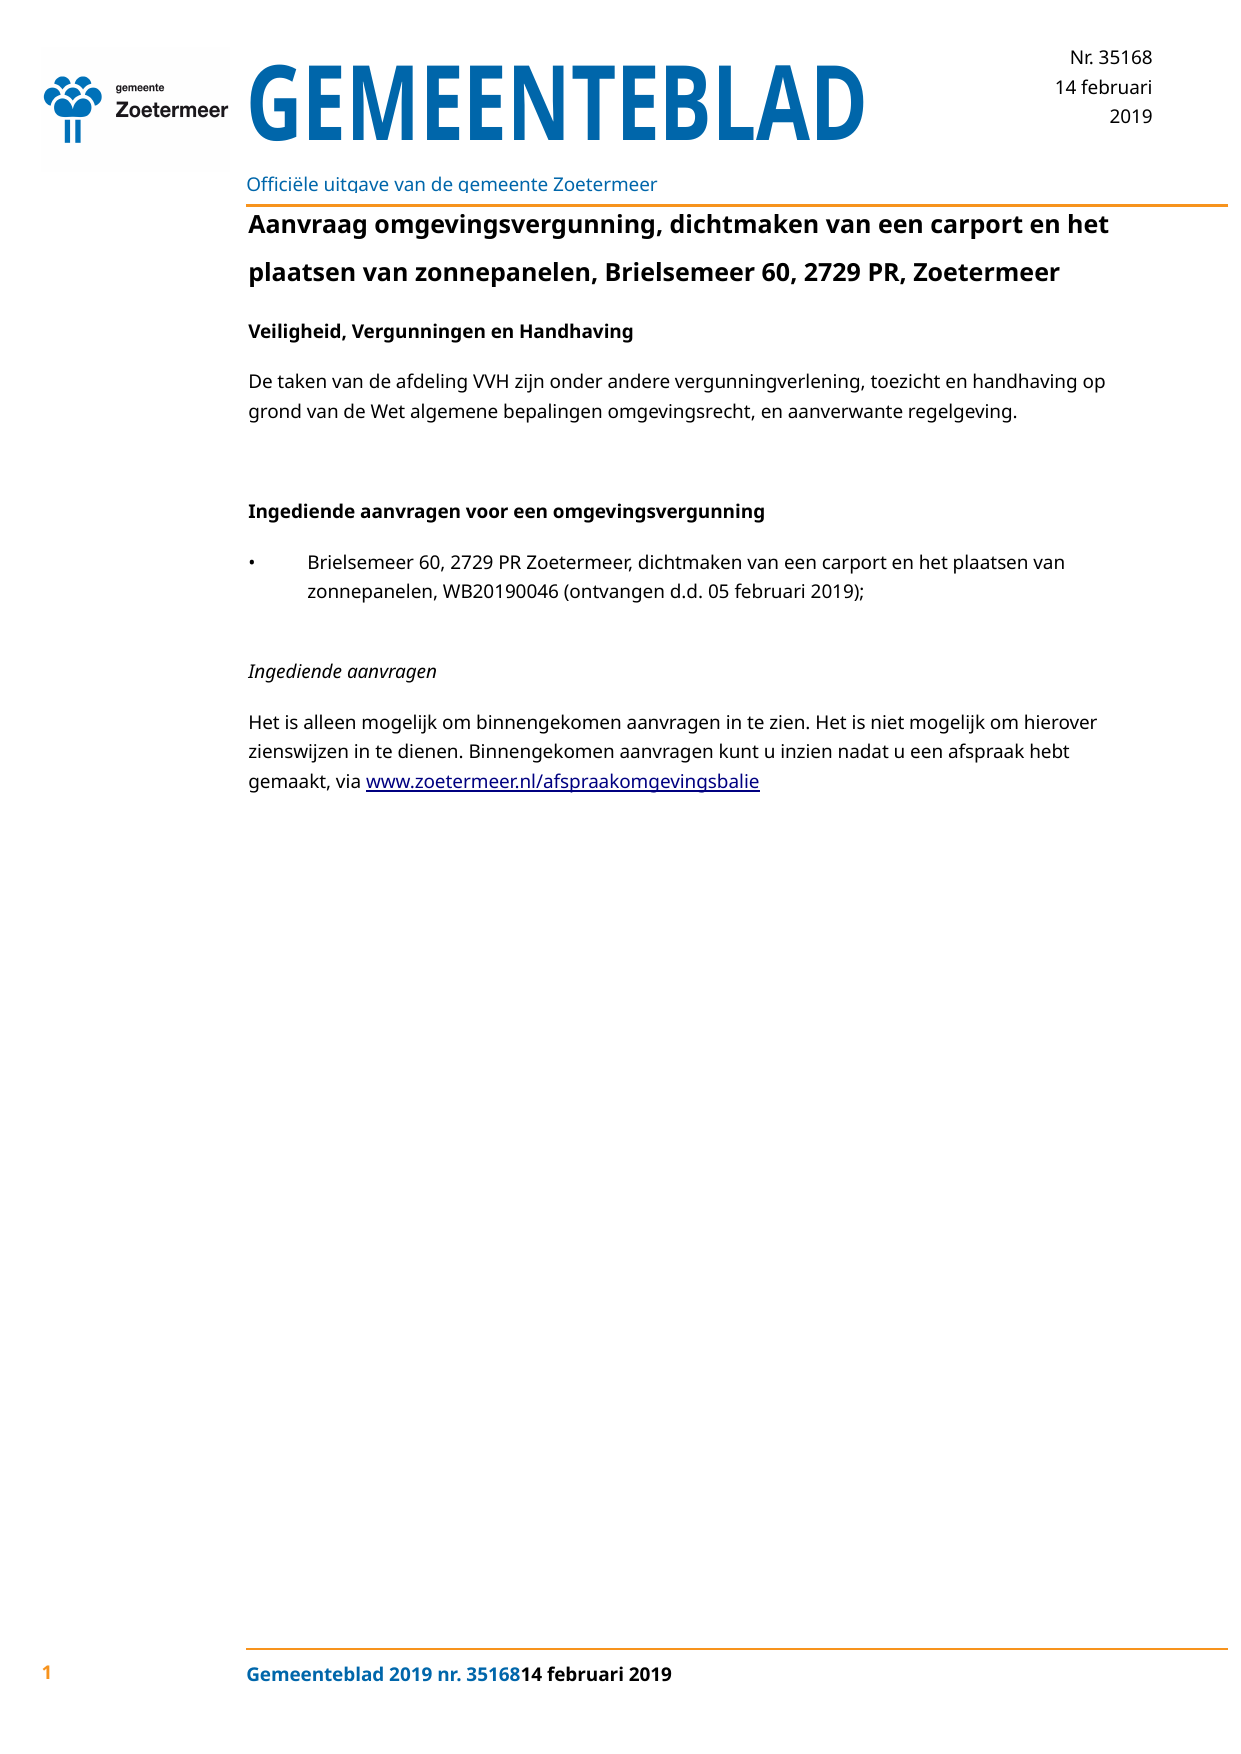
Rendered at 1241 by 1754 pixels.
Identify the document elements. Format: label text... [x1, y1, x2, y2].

text Ingediende aanvragen voor een omgevingsvergunning [248, 499, 1152, 524]
text De taken van de afdeling VVH zijn onder andere vergunningverlening, toezicht en handhaving op grond van de Wet algemene bepalingen omgevingsrecht, en aanverwante regelgeving. [248, 368, 1152, 424]
text Aanvraag omgevingsvergunning, dichtmaken van een carport en het plaatsen van zonnepanelen, Brielsemeer 60, 2729 PR, Zoetermeer [248, 207, 1152, 288]
text Het is alleen mogelijk om binnengekomen aanvragen in te zien. Het is niet mogelijk om hierover zienswijzen in te dienen. Binnengekomen aanvragen kunt u inzien nadat u een afspraak hebt gemaakt, via www.zoetermeer.nl/afspraakomgevingsbalie [248, 709, 1152, 794]
text Veiligheid, Vergunningen en Handhaving [248, 318, 1152, 344]
list Brielsemeer 60, 2729 PR Zoetermeer, dichtmaken van een carport en het plaatsen van zonnepanelen, WB20190046 (ontvangen d.d. 05 februari 2019); [248, 549, 1152, 604]
picture [41, 47, 231, 172]
text Ingediende aanvragen [248, 659, 1152, 684]
